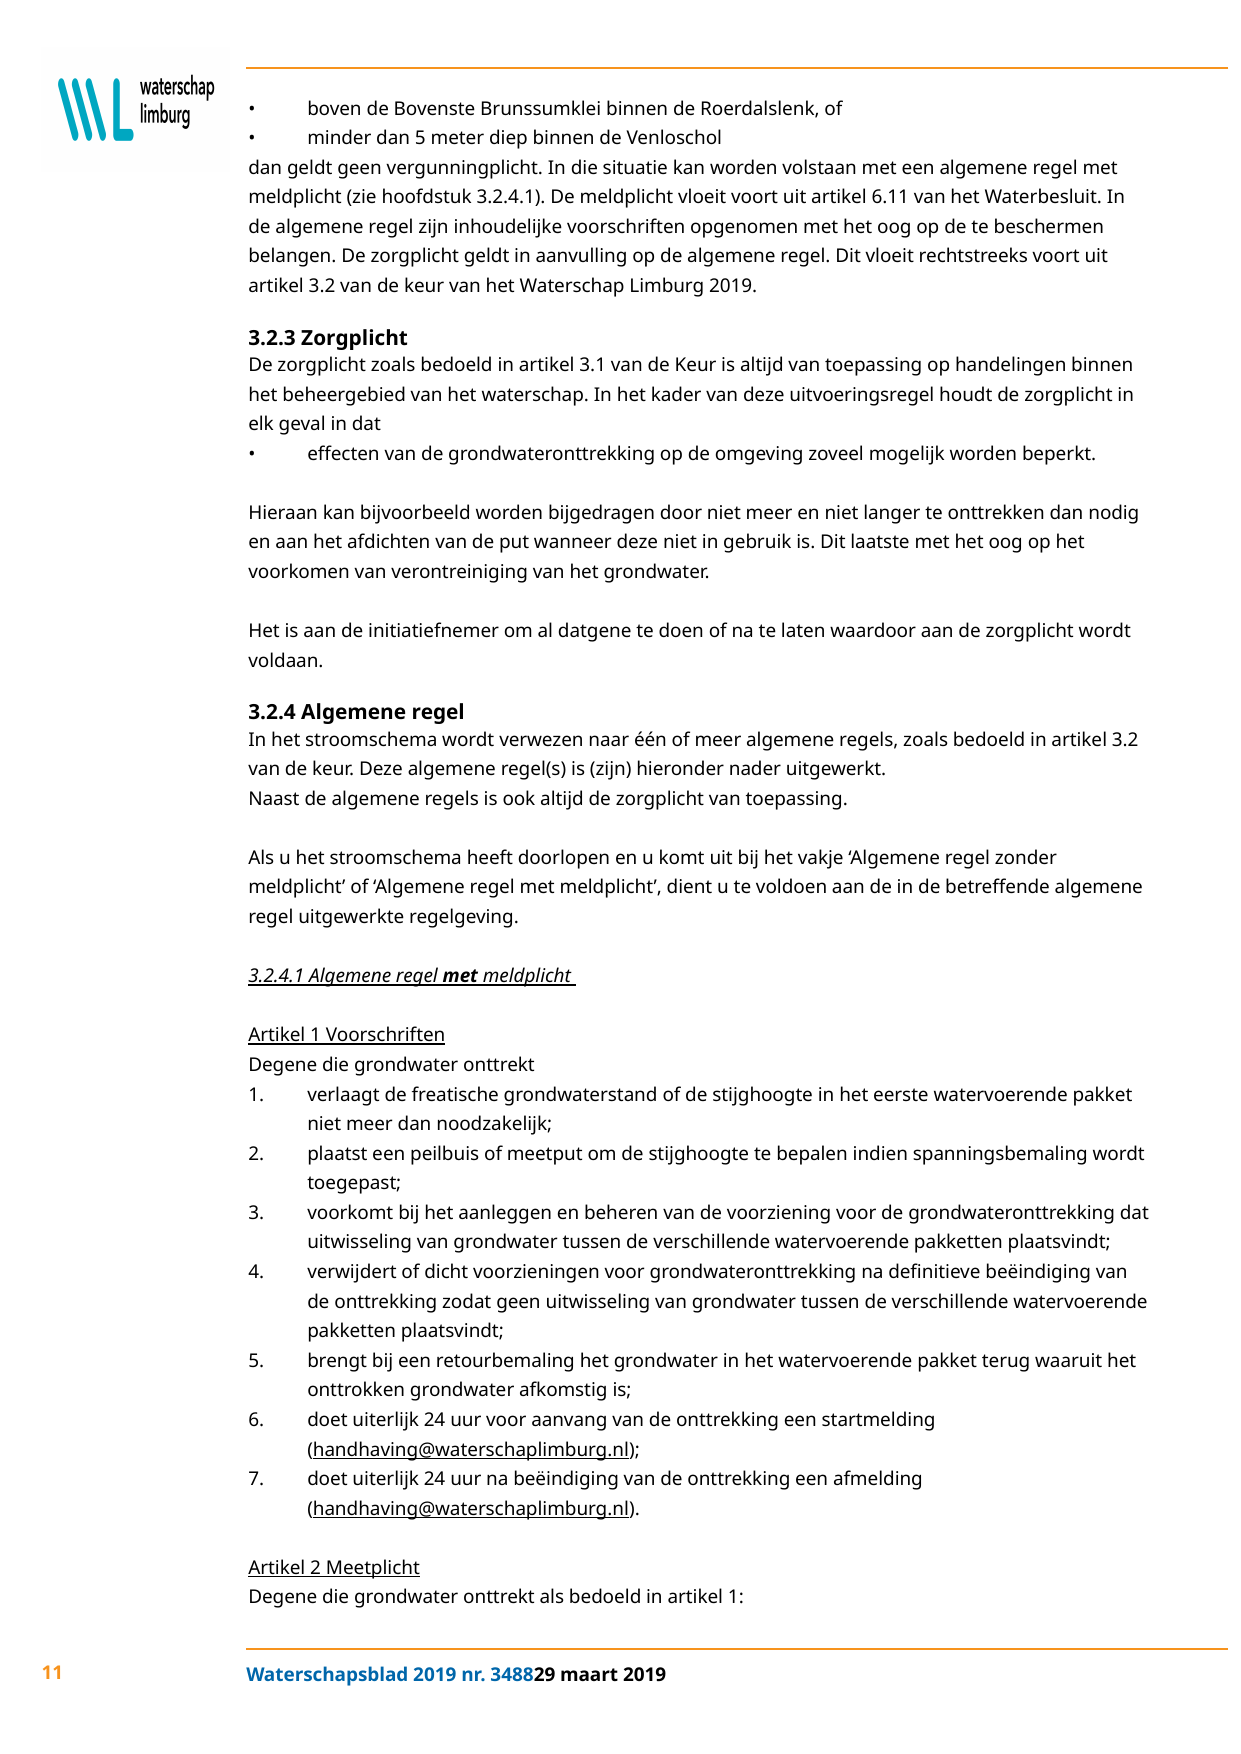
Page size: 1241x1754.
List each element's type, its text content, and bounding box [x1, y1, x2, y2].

list effecten van de grondwateronttrekking op de omgeving zoveel mogelijk worden beperkt. [248, 440, 1152, 466]
text Hieraan kan bijvoorbeeld worden bijgedragen door niet meer en niet langer te onttrekken dan nodig en aan het afdichten van de put wanneer deze niet in gebruik is. Dit laatste met het oog op het voorkomen van verontreiniging van het grondwater. [248, 499, 1152, 584]
text dan geldt geen vergunningplicht. In die situatie kan worden volstaan met een algemene regel met meldplicht (zie hoofdstuk 3.2.4.1). De meldplicht vloeit voort uit artikel 6.11 van het Waterbesluit. In de algemene regel zijn inhoudelijke voorschriften opgenomen met het oog op de te beschermen belangen. De zorgplicht geldt in aanvulling op de algemene regel. Dit vloeit rechtstreeks voort uit artikel 3.2 van de keur van het Waterschap Limburg 2019. [248, 154, 1152, 298]
list brengt bij een retourbemaling het grondwater in het watervoerende pakket terug waaruit het onttrokken grondwater afkomstig is; [248, 1347, 1152, 1402]
text De zorgplicht zoals bedoeld in artikel 3.1 van de Keur is altijd van toepassing op handelingen binnen het beheergebied van het waterschap. In het kader van deze uitvoeringsregel houdt de zorgplicht in elk geval in dat [248, 351, 1152, 436]
text Artikel 1 Voorschriften [248, 1022, 1152, 1047]
text In het stroomschema wordt verwezen naar één of meer algemene regels, zoals bedoeld in artikel 3.2 van de keur. Deze algemene regel(s) is (zijn) hieronder nader uitgewerkt. [248, 726, 1152, 781]
text Degene die grondwater onttrekt als bedoeld in artikel 1: [248, 1584, 1152, 1609]
list voorkomt bij het aanleggen en beheren van de voorziening voor de grondwateronttrekking dat uitwisseling van grondwater tussen de verschillende watervoerende pakketten plaatsvindt; [248, 1199, 1152, 1254]
text Als u het stroomschema heeft doorlopen en u komt uit bij het vakje ‘Algemene regel zonder meldplicht’ of ‘Algemene regel met meldplicht’, dient u te voldoen aan de in de betreffende algemene regel uitgewerkte regelgeving. [248, 844, 1152, 929]
list doet uiterlijk 24 uur na beëindiging van de onttrekking een afmelding (handhaving@waterschaplimburg.nl). [248, 1465, 1152, 1521]
list doet uiterlijk 24 uur voor aanvang van de onttrekking een startmelding (handhaving@waterschaplimburg.nl); [248, 1406, 1152, 1462]
text Het is aan de initiatiefnemer om al datgene te doen of na te laten waardoor aan de zorgplicht wordt voldaan. [248, 617, 1152, 673]
text 3.2.4.1 Algemene regel met meldplicht [248, 962, 1152, 988]
list verwijdert of dicht voorzieningen voor grondwateronttrekking na definitieve beëindiging van de onttrekking zodat geen uitwisseling van grondwater tussen de verschillende watervoerende pakketten plaatsvindt; [248, 1258, 1152, 1343]
list plaatst een peilbuis of meetput om de stijghoogte te bepalen indien spanningsbemaling wordt toegepast; [248, 1140, 1152, 1195]
text Artikel 2 Meetplicht [248, 1554, 1152, 1580]
list boven de Bovenste Brunssumklei binnen de Roerdalslenk, of [248, 95, 1152, 121]
list minder dan 5 meter diep binnen de Venloschol [248, 124, 1152, 150]
list verlaagt de freatische grondwaterstand of de stijghoogte in het eerste watervoerende pakket niet meer dan noodzakelijk; [248, 1081, 1152, 1136]
picture [41, 47, 231, 172]
text 3.2.4 Algemene regel [248, 697, 1152, 726]
text Degene die grondwater onttrekt [248, 1051, 1152, 1077]
text Naast de algemene regels is ook altijd de zorgplicht van toepassing. [248, 785, 1152, 811]
text 3.2.3 Zorgplicht [248, 323, 1152, 351]
